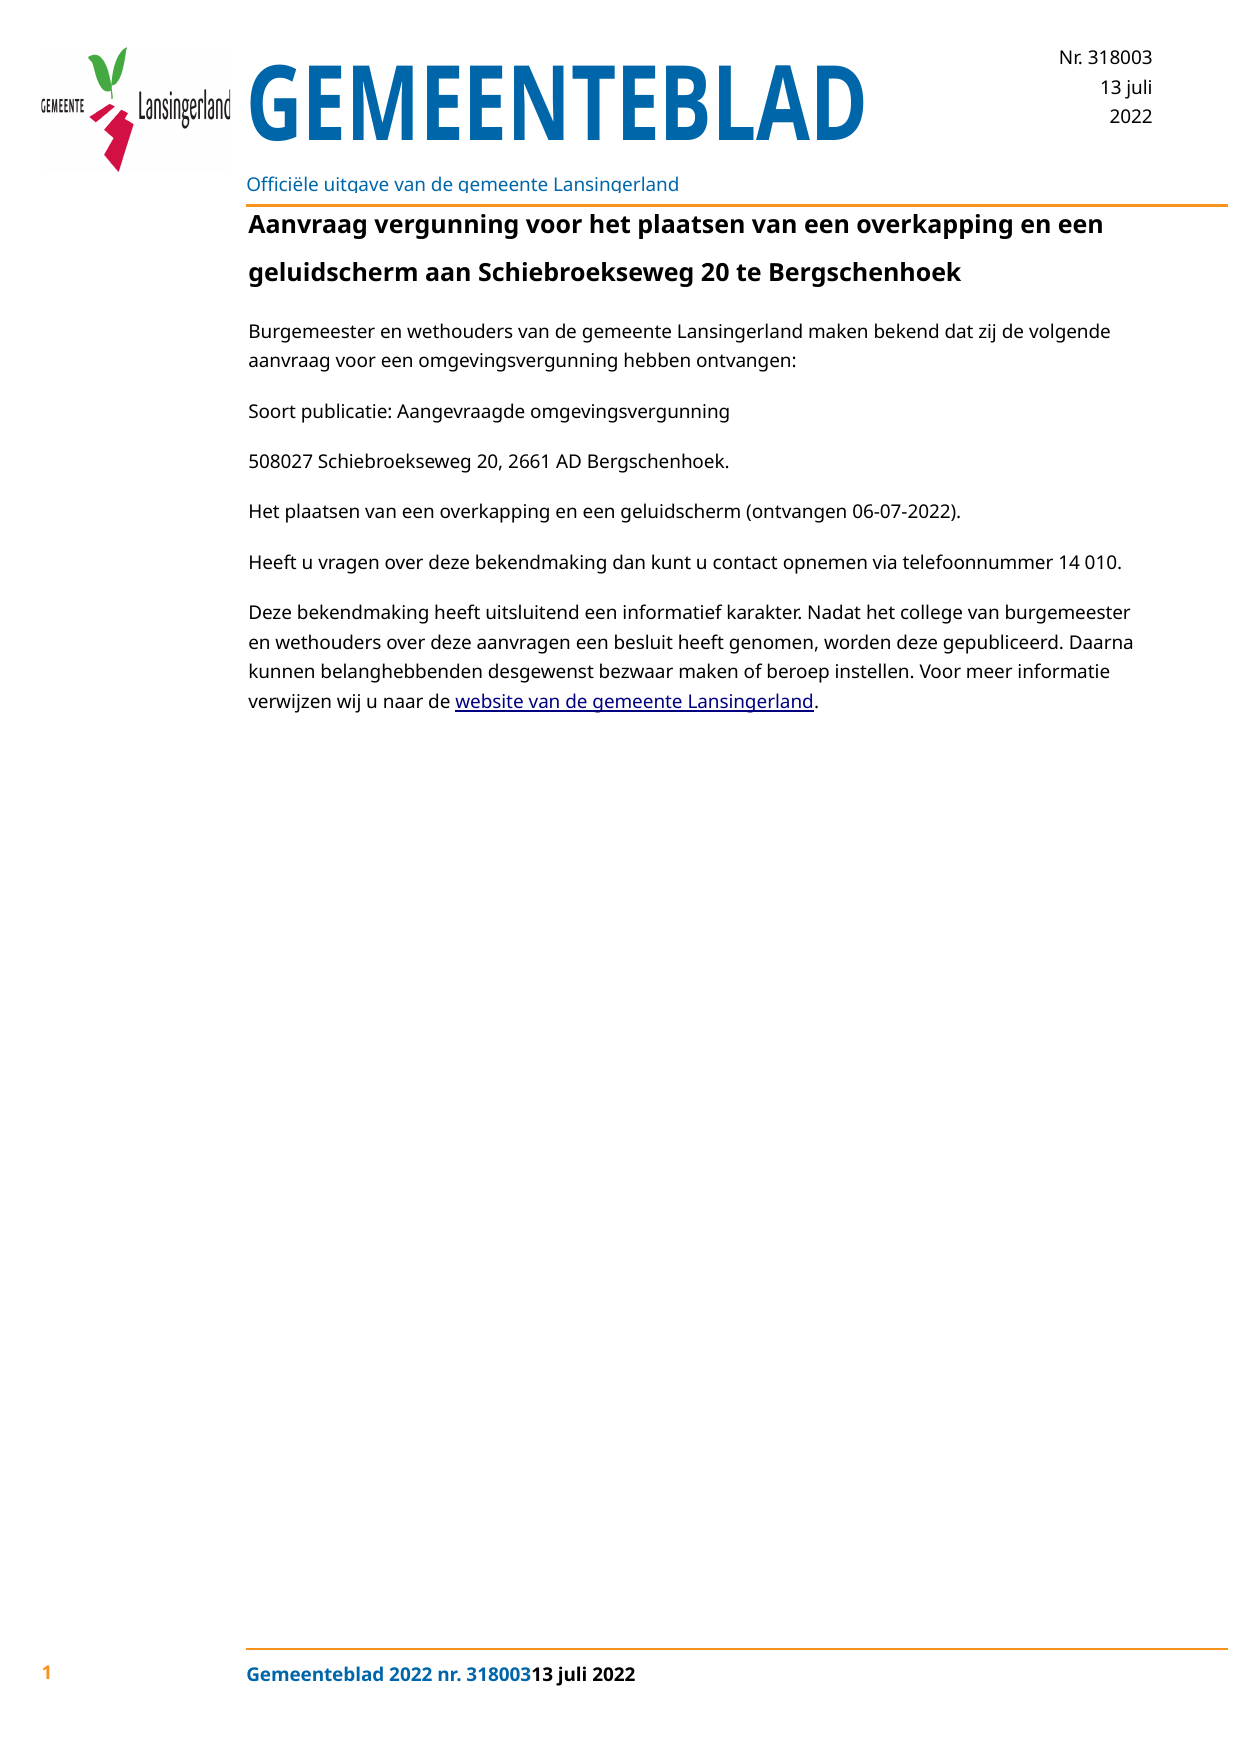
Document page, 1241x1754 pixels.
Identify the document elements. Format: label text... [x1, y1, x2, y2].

picture [41, 47, 231, 172]
text 508027 Schiebroekseweg 20, 2661 AD Bergschenhoek. [248, 448, 1152, 474]
text Soort publicatie: Aangevraagde omgevingsvergunning [248, 398, 1152, 424]
text Het plaatsen van een overkapping en een geluidscherm (ontvangen 06-07-2022). [248, 499, 1152, 524]
text Heeft u vragen over deze bekendmaking dan kunt u contact opnemen via telefoonnummer 14 010. [248, 549, 1152, 575]
text Aanvraag vergunning voor het plaatsen van een overkapping en een geluidscherm aan Schiebroekseweg 20 te Bergschenhoek [248, 207, 1152, 288]
text Deze bekendmaking heeft uitsluitend een informatief karakter. Nadat het college van burgemeester en wethouders over deze aanvragen een besluit heeft genomen, worden deze gepubliceerd. Daarna kunnen belanghebbenden desgewenst bezwaar maken of beroep instellen. Voor meer informatie verwijzen wij u naar de website van de gemeente Lansingerland. [248, 599, 1152, 714]
text Burgemeester en wethouders van de gemeente Lansingerland maken bekend dat zij de volgende aanvraag voor een omgevingsvergunning hebben ontvangen: [248, 318, 1152, 373]
